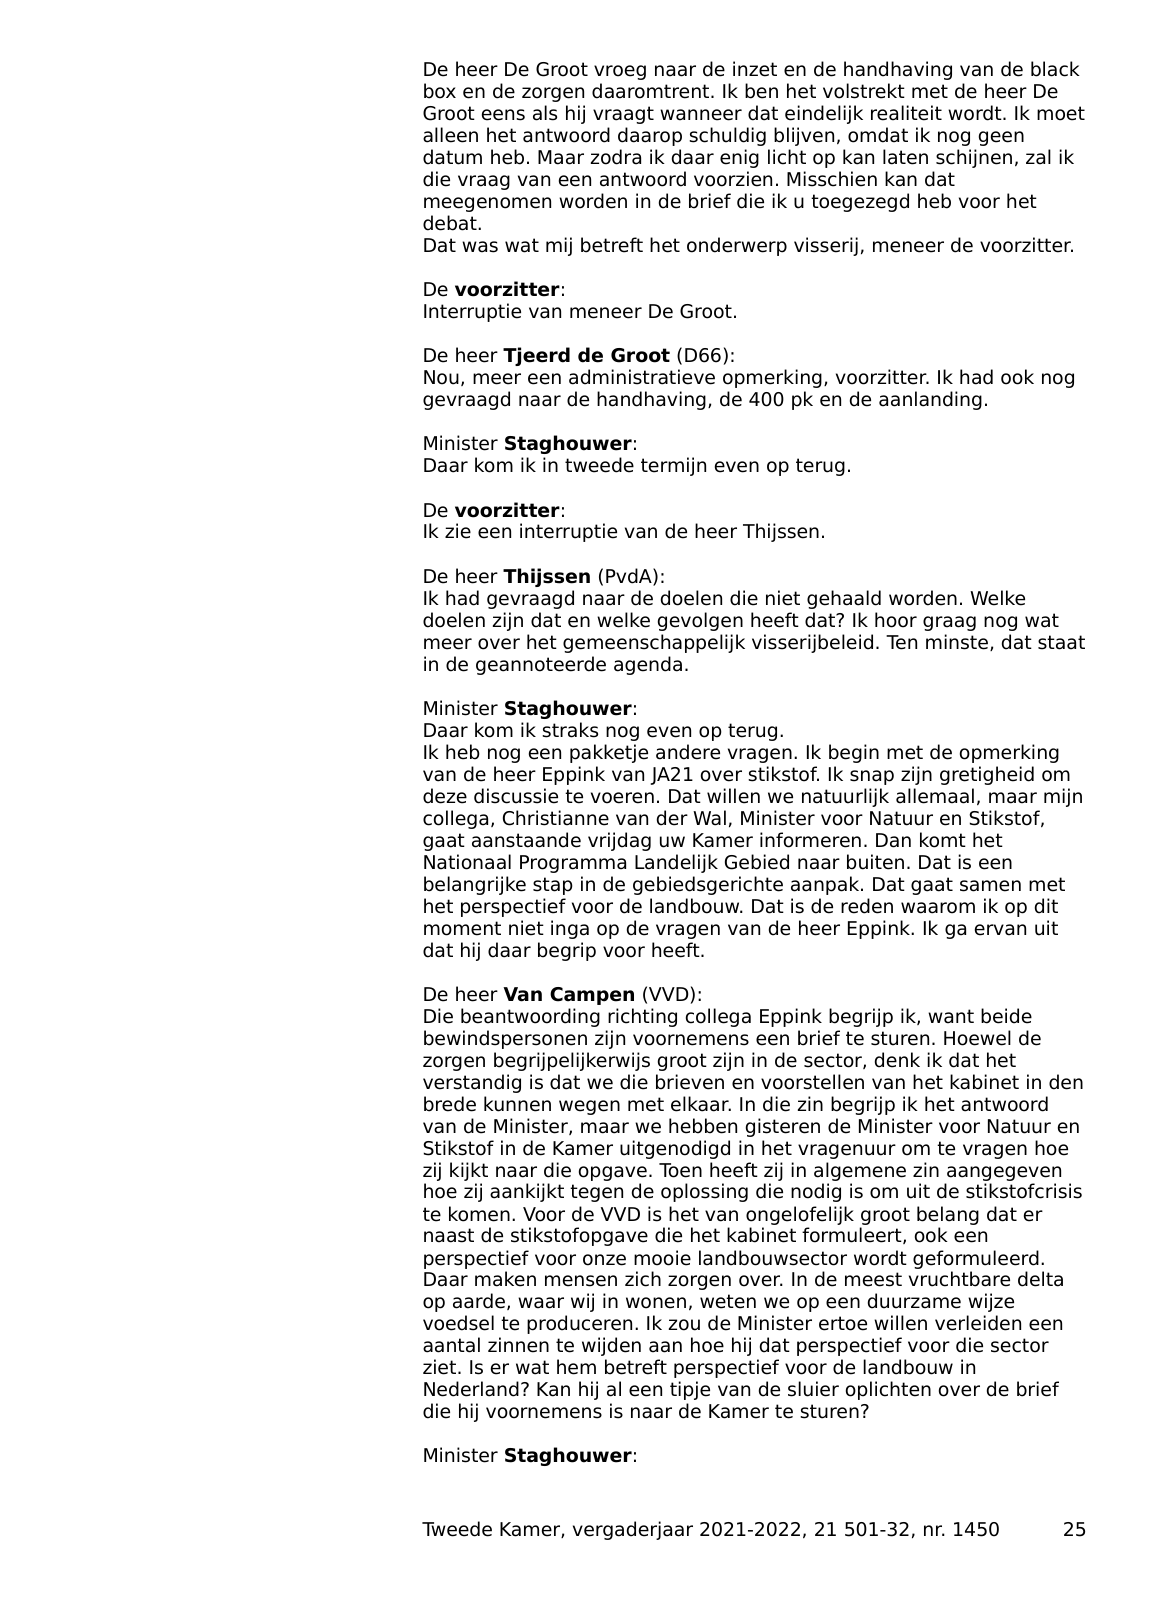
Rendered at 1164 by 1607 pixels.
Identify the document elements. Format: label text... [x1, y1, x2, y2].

text Daar kom ik in tweede termijn even op terug. [422, 455, 1087, 477]
text De voorzitter: [422, 279, 1087, 301]
text De heer De Groot vroeg naar de inzet en de handhaving van de black box en de zorgen daaromtrent. Ik ben het volstrekt met de heer De Groot eens als hij vraagt wanneer dat eindelijk realiteit wordt. Ik moet alleen het antwoord daarop schuldig blijven, omdat ik nog geen datum heb. Maar zodra ik daar enig licht op kan laten schijnen, zal ik die vraag van een antwoord voorzien. Misschien kan dat meegenomen worden in de brief die ik u toegezegd heb voor het debat. [422, 59, 1087, 235]
text Die beantwoording richting collega Eppink begrijp ik, want beide bewindspersonen zijn voornemens een brief te sturen. Hoewel de zorgen begrijpelijkerwijs groot zijn in de sector, denk ik dat het verstandig is dat we die brieven en voorstellen van het kabinet in den brede kunnen wegen met elkaar. In die zin begrijp ik het antwoord van de Minister, maar we hebben gisteren de Minister voor Natuur en Stikstof in de Kamer uitgenodigd in het vragenuur om te vragen hoe zij kijkt naar die opgave. Toen heeft zij in algemene zin aangegeven hoe zij aankijkt tegen de oplossing die nodig is om uit de stikstofcrisis te komen. Voor de VVD is het van ongelofelijk groot belang dat er naast de stikstofopgave die het kabinet formuleert, ook een perspectief voor onze mooie landbouwsector wordt geformuleerd. Daar maken mensen zich zorgen over. In de meest vruchtbare delta op aarde, waar wij in wonen, weten we op een duurzame wijze voedsel te produceren. Ik zou de Minister ertoe willen verleiden een aantal zinnen te wijden aan hoe hij dat perspectief voor die sector ziet. Is er wat hem betreft perspectief voor de landbouw in Nederland? Kan hij al een tipje van de sluier oplichten over de brief die hij voornemens is naar de Kamer te sturen? [422, 1006, 1087, 1423]
text Interruptie van meneer De Groot. [422, 301, 1087, 323]
text Minister Staghouwer: [422, 433, 1087, 455]
text De heer Van Campen (VVD): [422, 984, 1087, 1006]
text Ik had gevraagd naar de doelen die niet gehaald worden. Welke doelen zijn dat en welke gevolgen heeft dat? Ik hoor graag nog wat meer over het gemeenschappelijk visserijbeleid. Ten minste, dat staat in de geannoteerde agenda. [422, 588, 1087, 676]
text De heer Thijssen (PvdA): [422, 566, 1087, 588]
text Dat was wat mij betreft het onderwerp visserij, meneer de voorzitter. [422, 235, 1087, 257]
text De heer Tjeerd de Groot (D66): [422, 345, 1087, 367]
text Ik heb nog een pakketje andere vragen. Ik begin met de opmerking van de heer Eppink van JA21 over stikstof. Ik snap zijn gretigheid om deze discussie te voeren. Dat willen we natuurlijk allemaal, maar mijn collega, Christianne van der Wal, Minister voor Natuur en Stikstof, gaat aanstaande vrijdag uw Kamer informeren. Dan komt het Nationaal Programma Landelijk Gebied naar buiten. Dat is een belangrijke stap in de gebiedsgerichte aanpak. Dat gaat samen met het perspectief voor de landbouw. Dat is de reden waarom ik op dit moment niet inga op de vragen van de heer Eppink. Ik ga ervan uit dat hij daar begrip voor heeft. [422, 742, 1087, 961]
text Minister Staghouwer: [422, 698, 1087, 720]
text Daar kom ik straks nog even op terug. [422, 720, 1087, 742]
text Ik zie een interruptie van de heer Thijssen. [422, 521, 1087, 543]
text Minister Staghouwer: [422, 1445, 1087, 1467]
text Nou, meer een administratieve opmerking, voorzitter. Ik had ook nog gevraagd naar de handhaving, de 400 pk en de aanlanding. [422, 367, 1087, 411]
text De voorzitter: [422, 499, 1087, 521]
